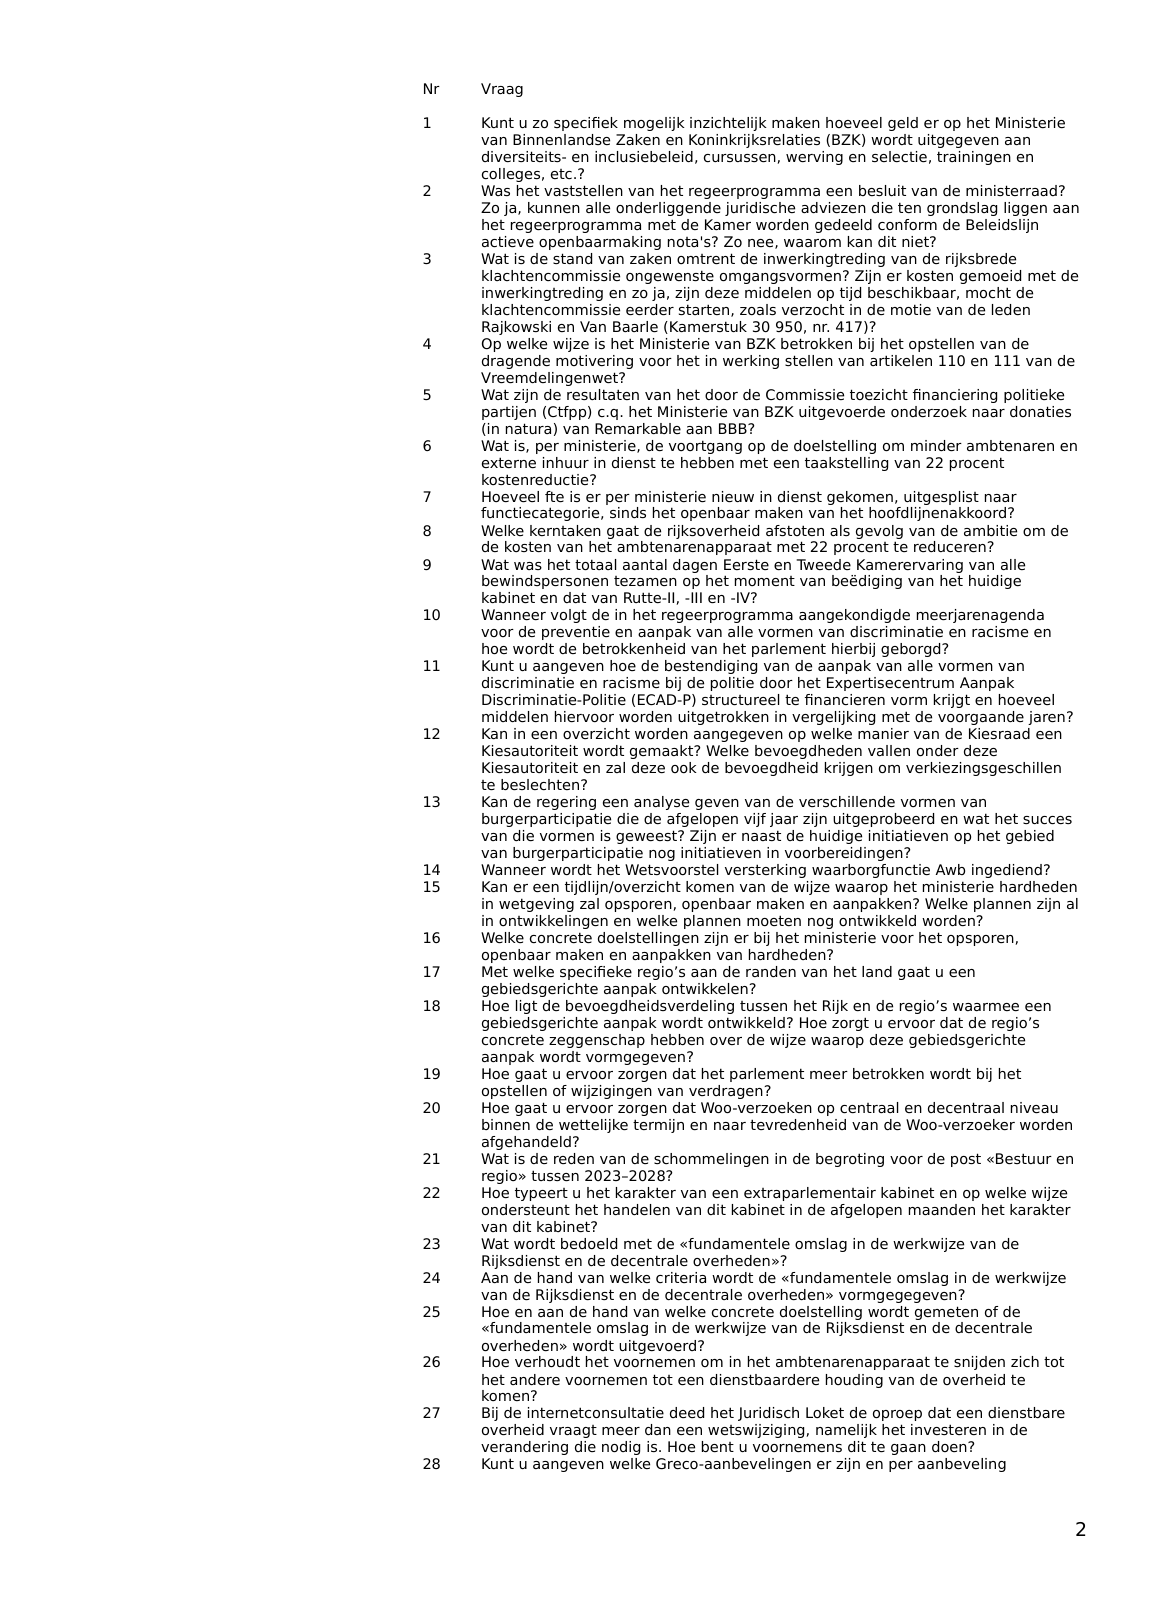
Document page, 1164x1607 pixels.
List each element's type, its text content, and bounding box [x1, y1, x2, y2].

table_cell 10 [422, 607, 475, 658]
table_cell 11 [422, 658, 475, 726]
table_cell 3 [422, 251, 475, 336]
table_cell 14 [422, 862, 475, 879]
table_cell Hoe ligt de bevoegdheidsverdeling tussen het Rijk en de regio’s waarmee een gebiedsgerichte aanpak wordt ontwikkeld? Hoe zorgt u ervoor dat de regio’s concrete zeggenschap hebben over de wijze waarop deze gebiedsgerichte aanpak wordt vormgegeven? [475, 998, 1087, 1066]
table_cell 17 [422, 964, 475, 998]
table_cell 27 [422, 1405, 475, 1456]
table_cell 26 [422, 1354, 475, 1405]
table_cell Wat zijn de resultaten van het door de Commissie toezicht financiering politieke partijen (Ctfpp) c.q. het Ministerie van BZK uitgevoerde onderzoek naar donaties (in natura) van Remarkable aan BBB? [475, 387, 1087, 437]
table_cell Hoe typeert u het karakter van een extraparlementair kabinet en op welke wijze ondersteunt het handelen van dit kabinet in de afgelopen maanden het karakter van dit kabinet? [475, 1185, 1087, 1236]
table_cell 12 [422, 726, 475, 794]
table_cell Wat is de reden van de schommelingen in de begroting voor de post «Bestuur en regio» tussen 2023–2028? [475, 1151, 1087, 1184]
table_cell [422, 98, 475, 115]
table_cell 16 [422, 930, 475, 964]
table_header Vraag [475, 81, 1087, 98]
table_cell Welke concrete doelstellingen zijn er bij het ministerie voor het opsporen, openbaar maken en aanpakken van hardheden? [475, 930, 1087, 964]
table_cell 8 [422, 523, 475, 556]
table_cell 23 [422, 1236, 475, 1269]
table_header Nr [422, 81, 475, 98]
table_cell [475, 98, 1087, 115]
table_cell 22 [422, 1185, 475, 1236]
table_cell Wat wordt bedoeld met de «fundamentele omslag in de werkwijze van de Rijksdienst en de decentrale overheden»? [475, 1236, 1087, 1269]
table_cell Wanneer volgt de in het regeerprogramma aangekondigde meerjarenagenda voor de preventie en aanpak van alle vormen van discriminatie en racisme en hoe wordt de betrokkenheid van het parlement hierbij geborgd? [475, 607, 1087, 658]
table_cell Met welke specifieke regio’s aan de randen van het land gaat u een gebiedsgerichte aanpak ontwikkelen? [475, 964, 1087, 998]
table_cell 4 [422, 336, 475, 387]
table_cell 2 [422, 183, 475, 251]
table_cell Kunt u zo specifiek mogelijk inzichtelijk maken hoeveel geld er op het Ministerie van Binnenlandse Zaken en Koninkrijksrelaties (BZK) wordt uitgegeven aan diversiteits- en inclusiebeleid, cursussen, werving en selectie, trainingen en colleges, etc.? [475, 115, 1087, 183]
table_cell 19 [422, 1066, 475, 1100]
table_cell 20 [422, 1100, 475, 1151]
table_cell 7 [422, 489, 475, 522]
table_cell Wat is, per ministerie, de voortgang op de doelstelling om minder ambtenaren en externe inhuur in dienst te hebben met een taakstelling van 22 procent kostenreductie? [475, 438, 1087, 488]
table_cell Hoe gaat u ervoor zorgen dat Woo-verzoeken op centraal en decentraal niveau binnen de wettelijke termijn en naar tevredenheid van de Woo-verzoeker worden afgehandeld? [475, 1100, 1087, 1151]
table_cell 28 [422, 1456, 475, 1473]
table_cell 1 [422, 115, 475, 183]
table_cell Wat is de stand van zaken omtrent de inwerkingtreding van de rijksbrede klachtencommissie ongewenste omgangsvormen? Zijn er kosten gemoeid met de inwerkingtreding en zo ja, zijn deze middelen op tijd beschikbaar, mocht de klachtencommissie eerder starten, zoals verzocht in de motie van de leden Rajkowski en Van Baarle (Kamerstuk 30 950, nr. 417)? [475, 251, 1087, 336]
table_cell Hoe verhoudt het voornemen om in het ambtenarenapparaat te snijden zich tot het andere voornemen tot een dienstbaardere houding van de overheid te komen? [475, 1354, 1087, 1405]
table_cell Welke kerntaken gaat de rijksoverheid afstoten als gevolg van de ambitie om de de kosten van het ambtenarenapparaat met 22 procent te reduceren? [475, 523, 1087, 556]
table_cell Was het vaststellen van het regeerprogramma een besluit van de ministerraad? Zo ja, kunnen alle onderliggende juridische adviezen die ten grondslag liggen aan het regeerprogramma met de Kamer worden gedeeld conform de Beleidslijn actieve openbaarmaking nota's? Zo nee, waarom kan dit niet? [475, 183, 1087, 251]
table_cell Kan in een overzicht worden aangegeven op welke manier van de Kiesraad een Kiesautoriteit wordt gemaakt? Welke bevoegdheden vallen onder deze Kiesautoriteit en zal deze ook de bevoegdheid krijgen om verkiezingsgeschillen te beslechten? [475, 726, 1087, 794]
table_cell Wanneer wordt het Wetsvoorstel versterking waarborgfunctie Awb ingediend? [475, 862, 1087, 879]
table_cell Hoe gaat u ervoor zorgen dat het parlement meer betrokken wordt bij het opstellen of wijzigingen van verdragen? [475, 1066, 1087, 1100]
table_cell Kan de regering een analyse geven van de verschillende vormen van burgerparticipatie die de afgelopen vijf jaar zijn uitgeprobeerd en wat het succes van die vormen is geweest? Zijn er naast de huidige initiatieven op het gebied van burgerparticipatie nog initiatieven in voorbereidingen? [475, 794, 1087, 862]
table_cell Aan de hand van welke criteria wordt de «fundamentele omslag in de werkwijze van de Rijksdienst en de decentrale overheden» vormgegegeven? [475, 1270, 1087, 1303]
table_cell Hoeveel fte is er per ministerie nieuw in dienst gekomen, uitgesplist naar functiecategorie, sinds het openbaar maken van het hoofdlijnenakkoord? [475, 489, 1087, 522]
table_cell 6 [422, 438, 475, 488]
table_cell 21 [422, 1151, 475, 1184]
table_cell Kunt u aangeven welke Greco-aanbevelingen er zijn en per aanbeveling [475, 1456, 1087, 1473]
table_cell Hoe en aan de hand van welke concrete doelstelling wordt gemeten of de «fundamentele omslag in de werkwijze van de Rijksdienst en de decentrale overheden» wordt uitgevoerd? [475, 1304, 1087, 1354]
table_cell Wat was het totaal aantal dagen Eerste en Tweede Kamerervaring van alle bewindspersonen tezamen op het moment van beëdiging van het huidige kabinet en dat van Rutte-II, -III en -IV? [475, 556, 1087, 607]
table_cell 5 [422, 387, 475, 437]
table_cell 15 [422, 879, 475, 930]
table_cell Op welke wijze is het Ministerie van BZK betrokken bij het opstellen van de dragende motivering voor het in werking stellen van artikelen 110 en 111 van de Vreemdelingenwet? [475, 336, 1087, 387]
table_cell 24 [422, 1270, 475, 1303]
table_cell 18 [422, 998, 475, 1066]
table_cell 13 [422, 794, 475, 862]
table_cell Bij de internetconsultatie deed het Juridisch Loket de oproep dat een dienstbare overheid vraagt meer dan een wetswijziging, namelijk het investeren in de verandering die nodig is. Hoe bent u voornemens dit te gaan doen? [475, 1405, 1087, 1456]
table_cell Kunt u aangeven hoe de bestendiging van de aanpak van alle vormen van discriminatie en racisme bij de politie door het Expertisecentrum Aanpak Discriminatie-Politie (ECAD-P) structureel te financieren vorm krijgt en hoeveel middelen hiervoor worden uitgetrokken in vergelijking met de voorgaande jaren? [475, 658, 1087, 726]
table_cell 25 [422, 1304, 475, 1354]
table_cell 9 [422, 556, 475, 607]
table_cell Kan er een tijdlijn/overzicht komen van de wijze waarop het ministerie hardheden in wetgeving zal opsporen, openbaar maken en aanpakken? Welke plannen zijn al in ontwikkelingen en welke plannen moeten nog ontwikkeld worden? [475, 879, 1087, 930]
